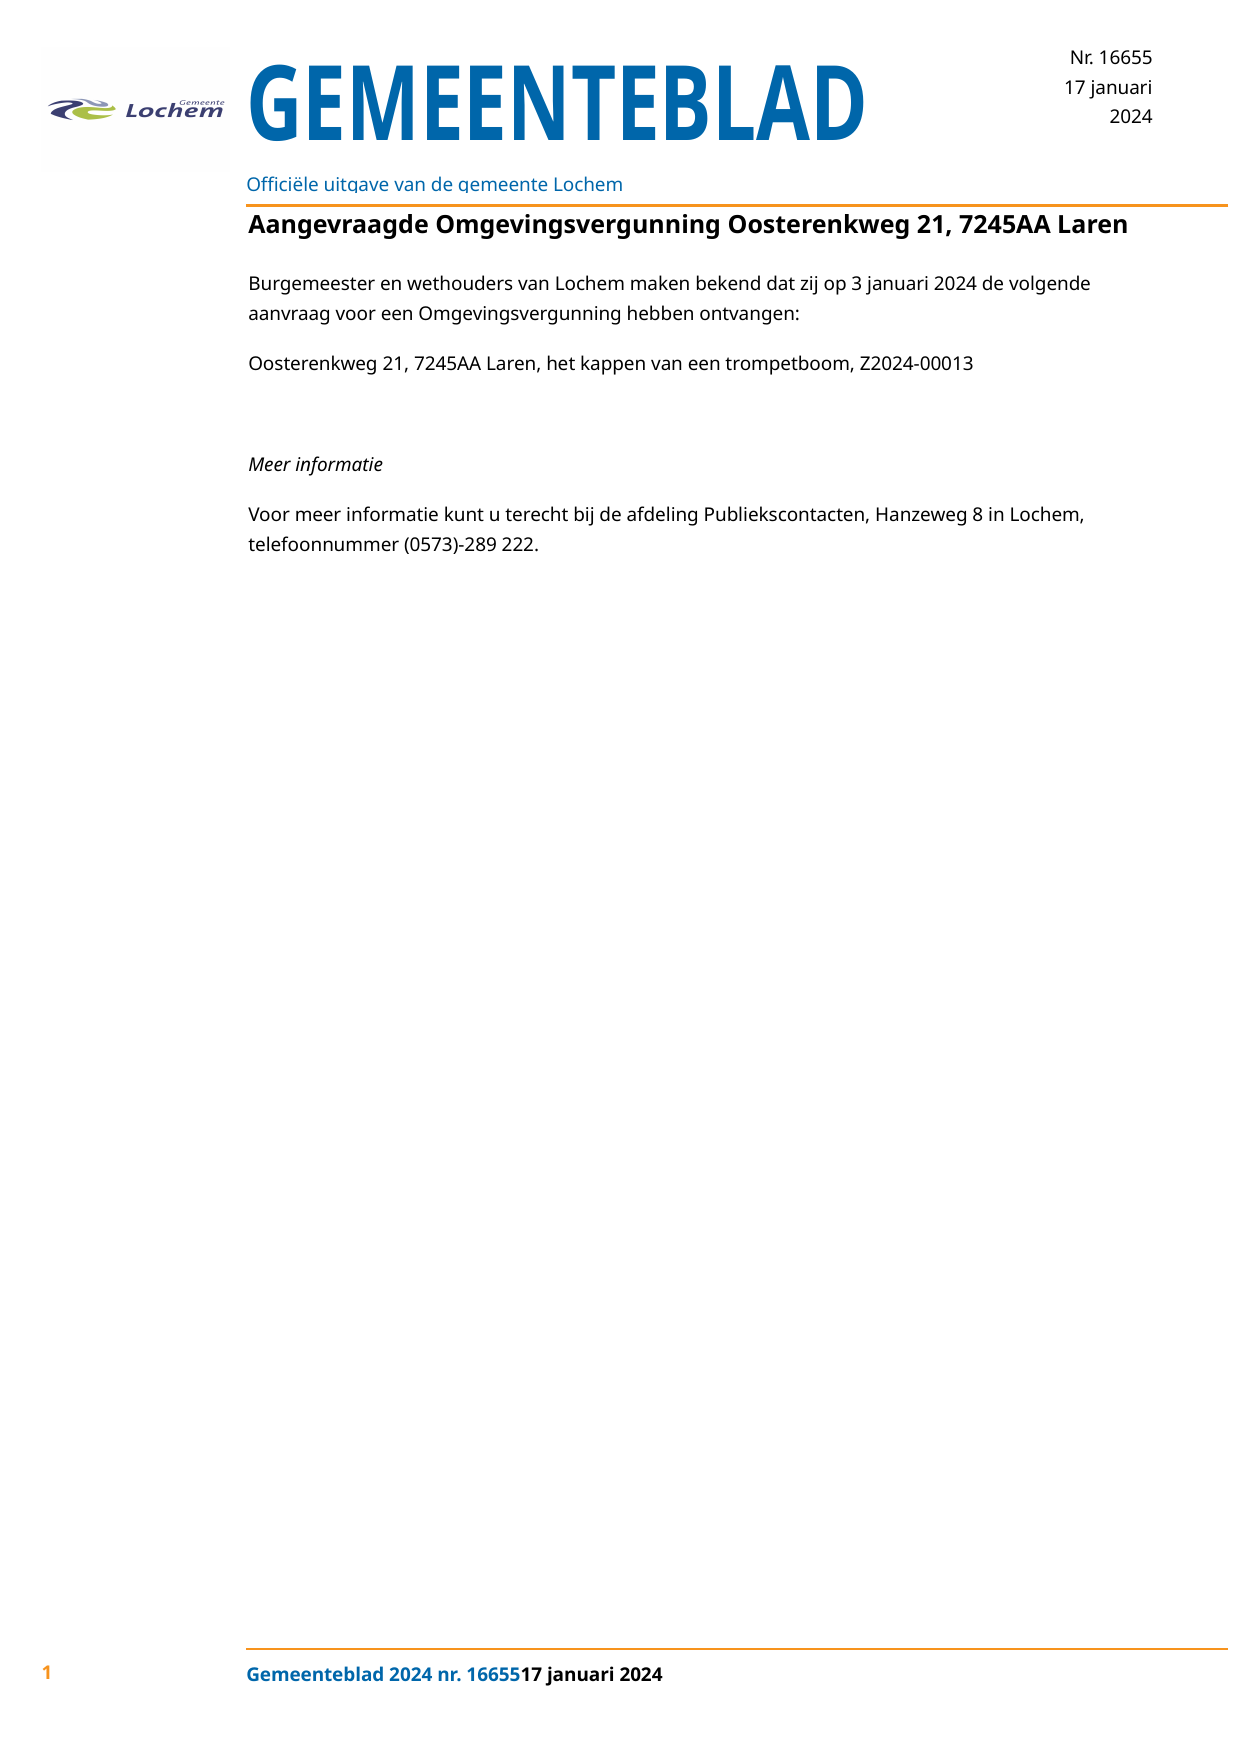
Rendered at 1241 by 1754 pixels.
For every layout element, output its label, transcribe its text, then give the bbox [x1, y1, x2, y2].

text Oosterenkweg 21, 7245AA Laren, het kappen van een trompetboom, Z2024-00013 [248, 350, 1152, 376]
picture [41, 47, 231, 172]
text Meer informatie [248, 451, 1152, 477]
text Aangevraagde Omgevingsvergunning Oosterenkweg 21, 7245AA Laren [248, 207, 1152, 241]
text Burgemeester en wethouders van Lochem maken bekend dat zij op 3 januari 2024 de volgende aanvraag voor een Omgevingsvergunning hebben ontvangen: [248, 270, 1152, 326]
text Voor meer informatie kunt u terecht bij de afdeling Publiekscontacten, Hanzeweg 8 in Lochem, telefoonnummer (0573)-289 222. [248, 502, 1152, 557]
